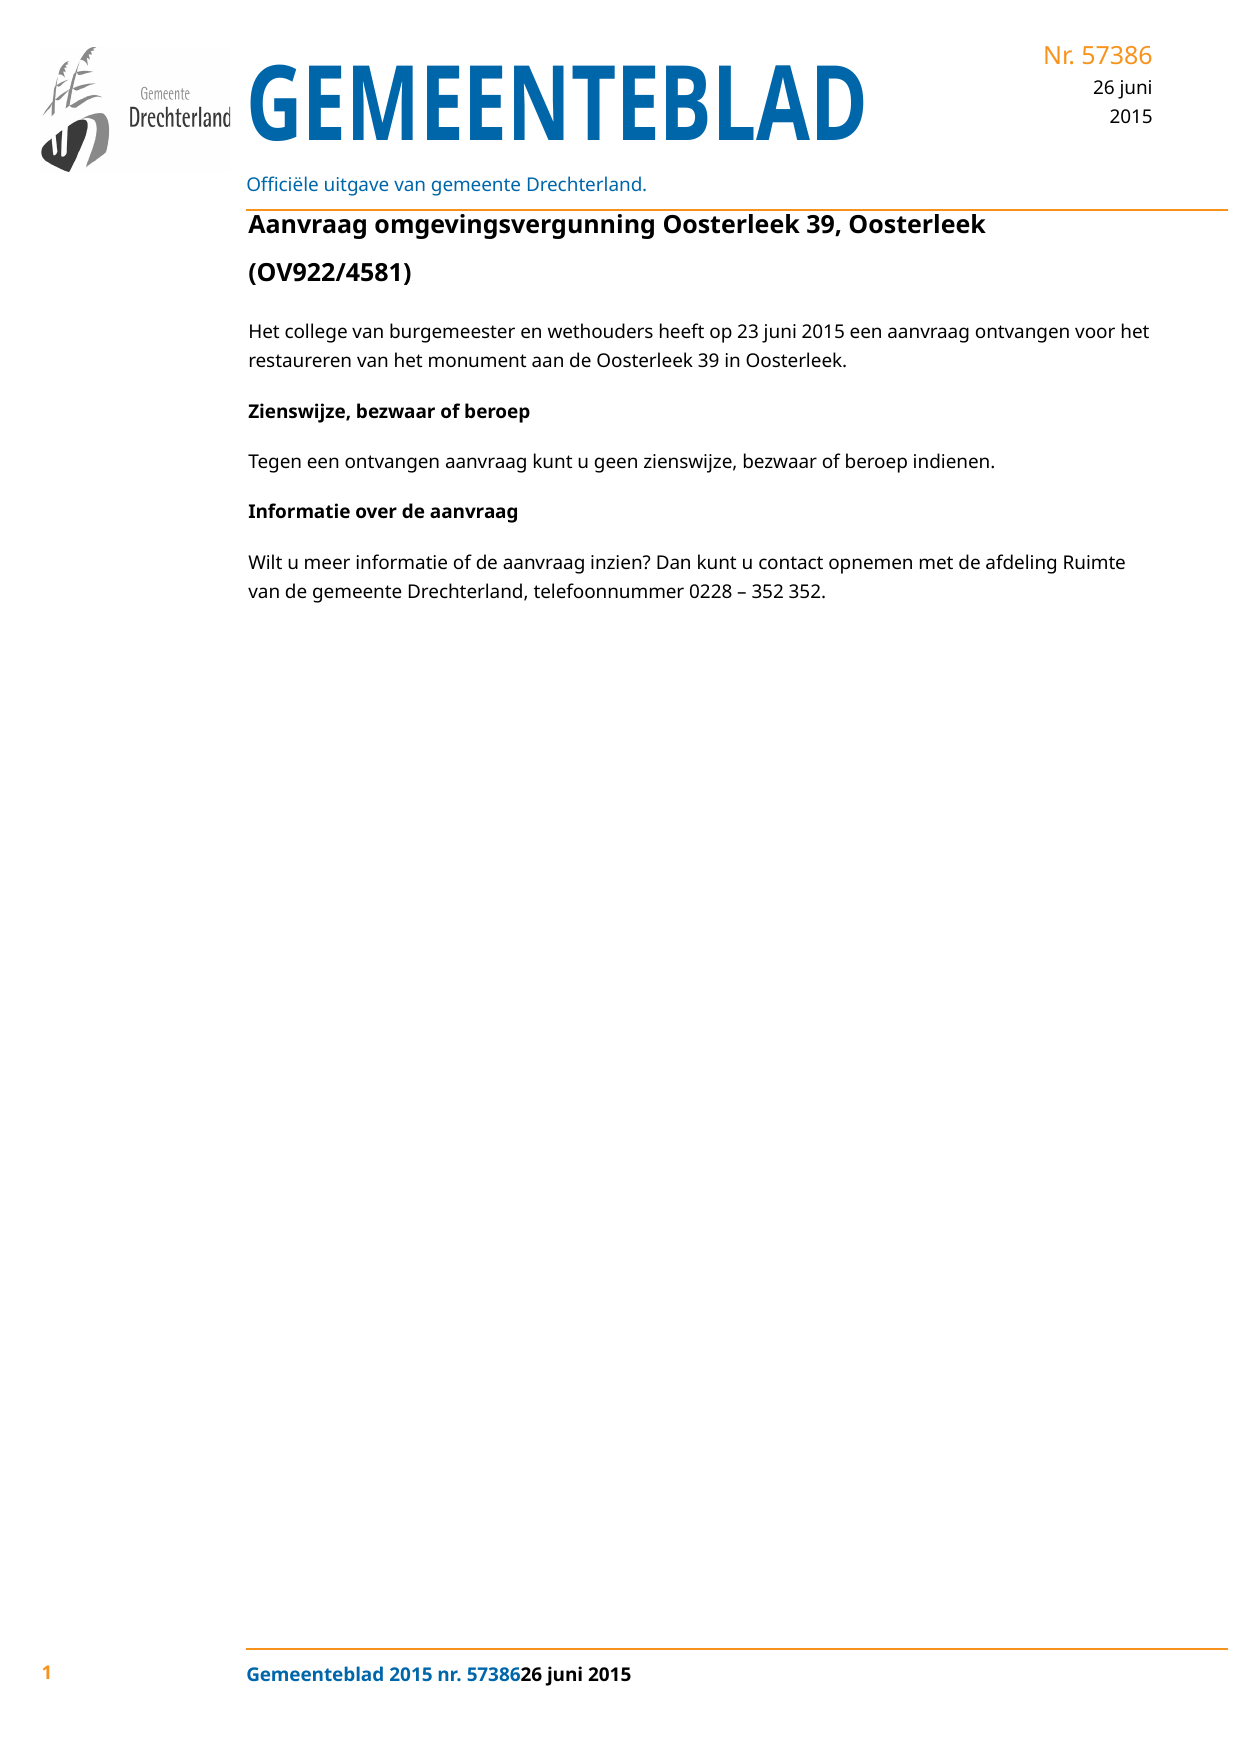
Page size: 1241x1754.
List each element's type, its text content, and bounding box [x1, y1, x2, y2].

picture [41, 47, 231, 172]
text Tegen een ontvangen aanvraag kunt u geen zienswijze, bezwaar of beroep indienen. [248, 448, 1152, 474]
text Het college van burgemeester en wethouders heeft op 23 juni 2015 een aanvraag ontvangen voor het restaureren van het monument aan de Oosterleek 39 in Oosterleek. [248, 318, 1152, 373]
text Informatie over de aanvraag [248, 499, 1152, 524]
text Wilt u meer informatie of de aanvraag inzien? Dan kunt u contact opnemen met de afdeling Ruimte van de gemeente Drechterland, telefoonnummer 0228 – 352 352. [248, 549, 1152, 604]
text Aanvraag omgevingsvergunning Oosterleek 39, Oosterleek (OV922/4581) [248, 211, 1152, 288]
text Zienswijze, bezwaar of beroep [248, 398, 1152, 424]
